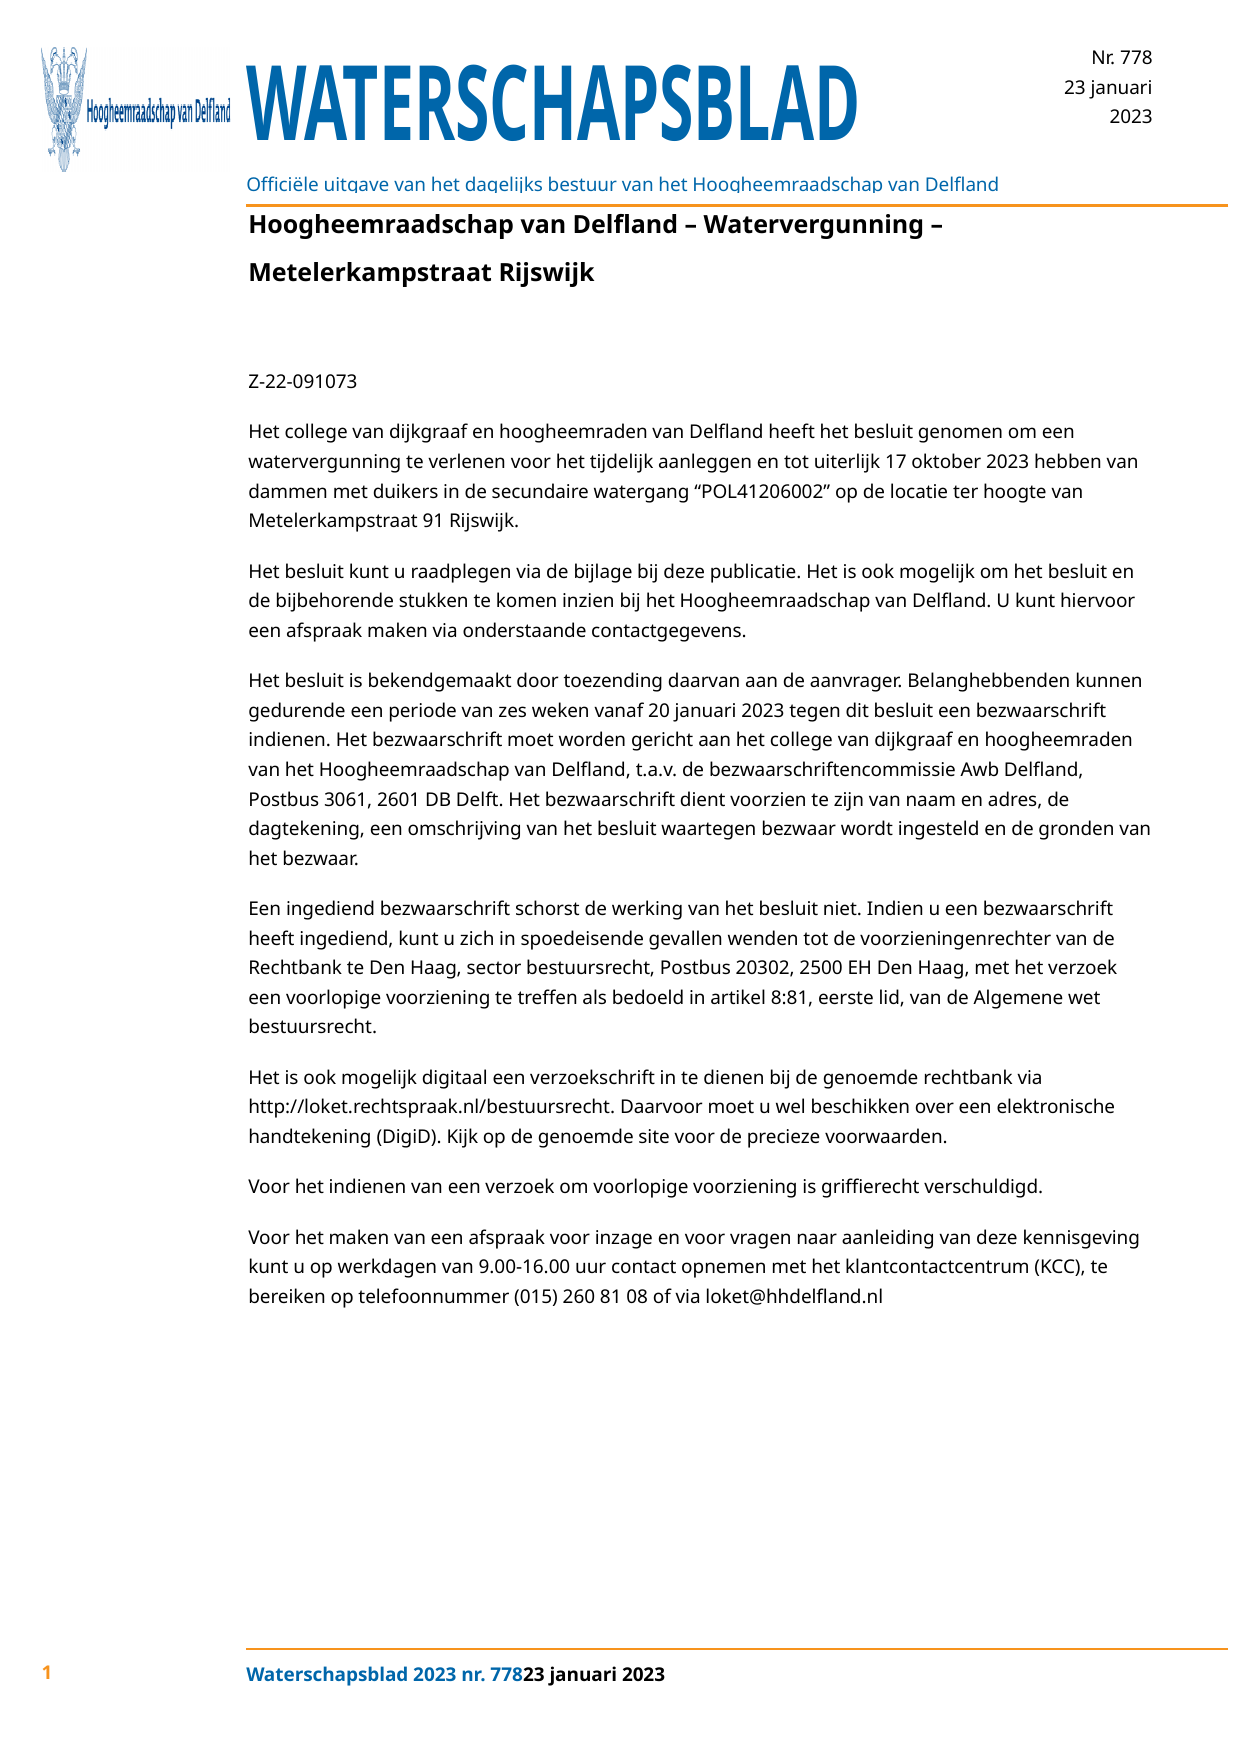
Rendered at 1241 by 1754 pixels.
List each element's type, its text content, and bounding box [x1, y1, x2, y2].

text Hoogheemraadschap van Delfland – Watervergunning – Metelerkampstraat Rijswijk [248, 207, 1152, 288]
text Een ingediend bezwaarschrift schorst de werking van het besluit niet. Indien u een bezwaarschrift heeft ingediend, kunt u zich in spoedeisende gevallen wenden tot de voorzieningenrechter van de Rechtbank te Den Haag, sector bestuursrecht, Postbus 20302, 2500 EH Den Haag, met het verzoek een voorlopige voorziening te treffen als bedoeld in artikel 8:81, eerste lid, van de Algemene wet bestuursrecht. [248, 895, 1152, 1039]
text Het is ook mogelijk digitaal een verzoekschrift in te dienen bij de genoemde rechtbank via http://loket.rechtspraak.nl/bestuursrecht. Daarvoor moet u wel beschikken over een elektronische handtekening (DigiD). Kijk op de genoemde site voor de precieze voorwaarden. [248, 1064, 1152, 1149]
text Z-22-091073 [248, 368, 1152, 394]
text Het college van dijkgraaf en hoogheemraden van Delfland heeft het besluit genomen om een watervergunning te verlenen voor het tijdelijk aanleggen en tot uiterlijk 17 oktober 2023 hebben van dammen met duikers in de secundaire watergang “POL41206002” op de locatie ter hoogte van Metelerkampstraat 91 Rijswijk. [248, 419, 1152, 533]
text Het besluit is bekendgemaakt door toezending daarvan aan de aanvrager. Belanghebbenden kunnen gedurende een periode van zes weken vanaf 20 januari 2023 tegen dit besluit een bezwaarschrift indienen. Het bezwaarschrift moet worden gericht aan het college van dijkgraaf en hoogheemraden van het Hoogheemraadschap van Delfland, t.a.v. de bezwaarschriftencommissie Awb Delfland, Postbus 3061, 2601 DB Delft. Het bezwaarschrift dient voorzien te zijn van naam en adres, de dagtekening, een omschrijving van het besluit waartegen bezwaar wordt ingesteld en de gronden van het bezwaar. [248, 667, 1152, 871]
picture [41, 47, 231, 172]
text Het besluit kunt u raadplegen via de bijlage bij deze publicatie. Het is ook mogelijk om het besluit en de bijbehorende stukken te komen inzien bij het Hoogheemraadschap van Delfland. U kunt hiervoor een afspraak maken via onderstaande contactgegevens. [248, 558, 1152, 643]
text Voor het maken van een afspraak voor inzage en voor vragen naar aanleiding van deze kennisgeving kunt u op werkdagen van 9.00-16.00 uur contact opnemen met het klantcontactcentrum (KCC), te bereiken op telefoonnummer (015) 260 81 08 of via loket@hhdelfland.nl [248, 1224, 1152, 1309]
text Voor het indienen van een verzoek om voorlopige voorziening is griffierecht verschuldigd. [248, 1174, 1152, 1199]
